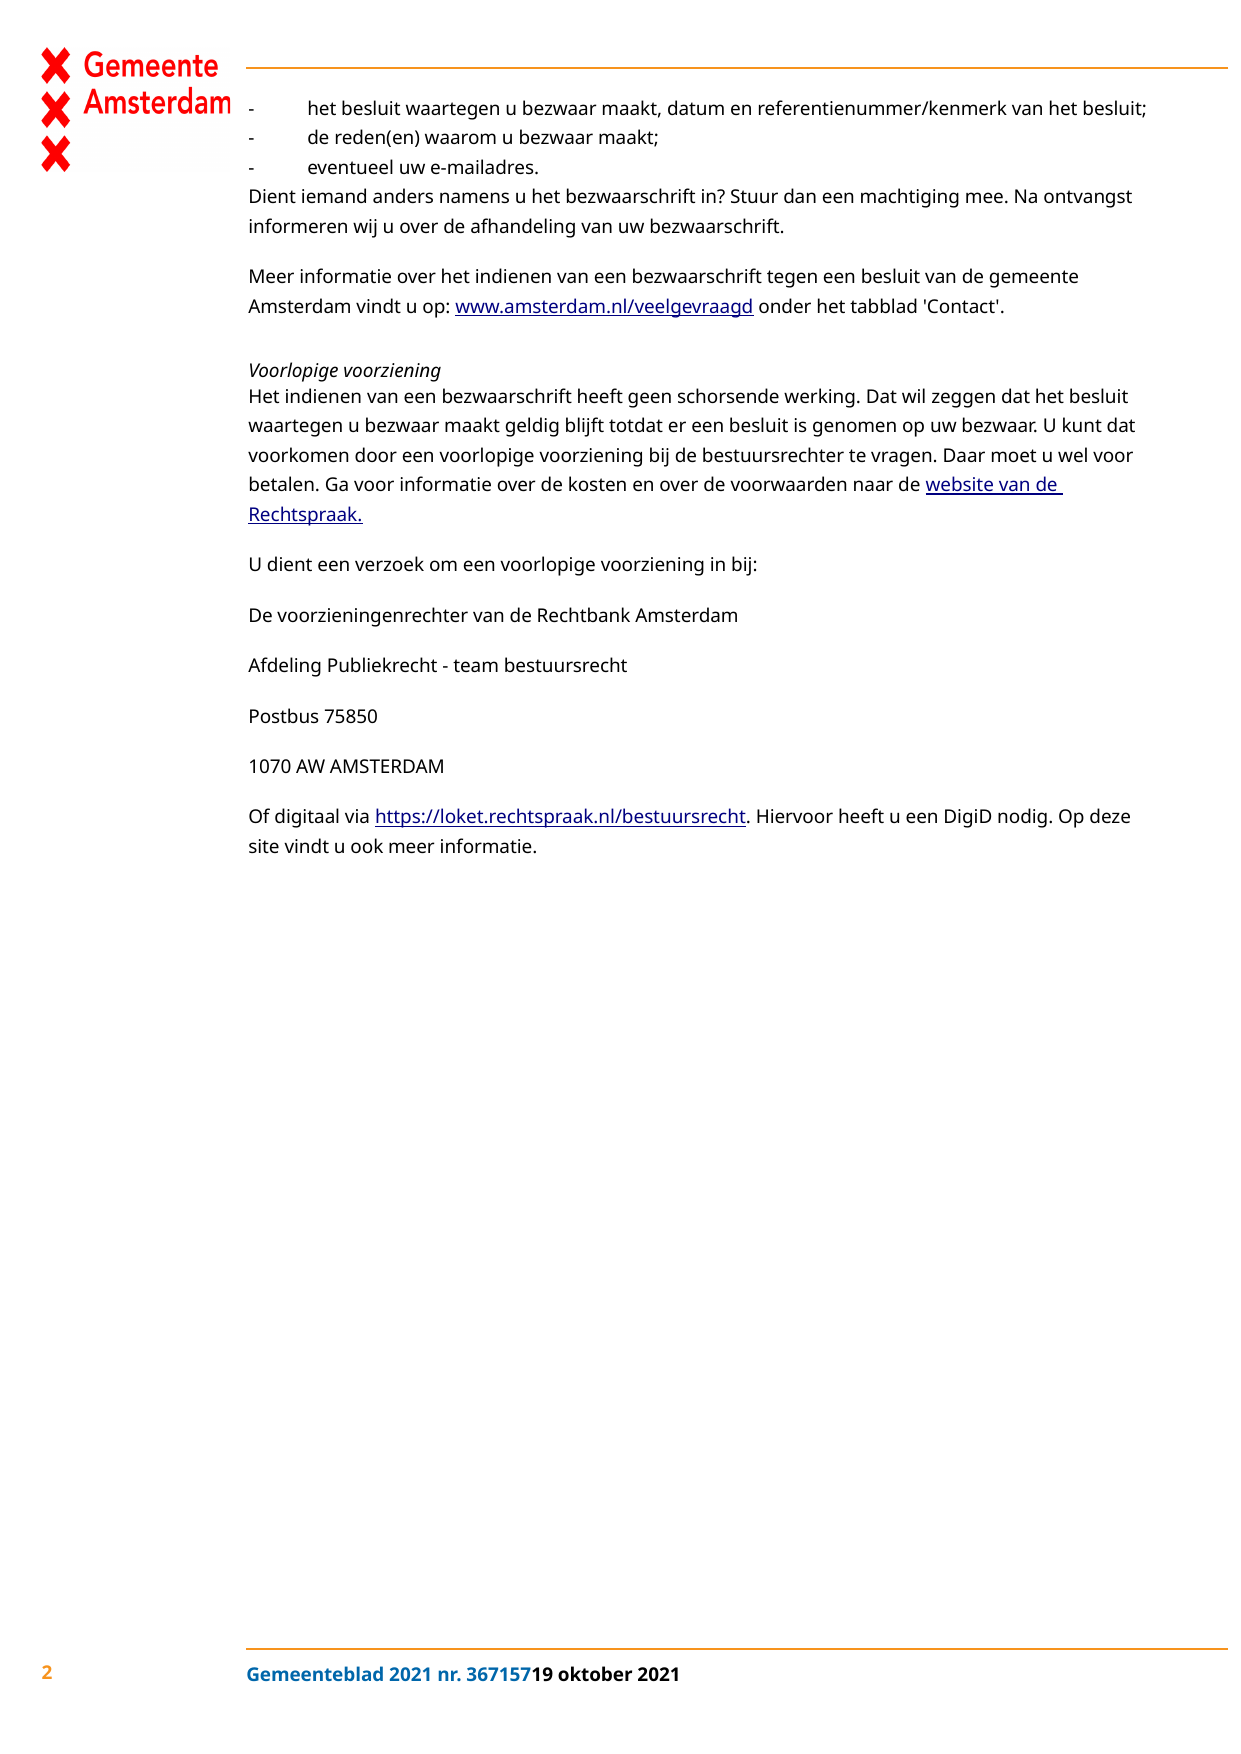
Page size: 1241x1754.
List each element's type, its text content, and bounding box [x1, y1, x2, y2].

text Dient iemand anders namens u het bezwaarschrift in? Stuur dan een machtiging mee. Na ontvangst informeren wij u over de afhandeling van uw bezwaarschrift. [248, 183, 1152, 239]
text Of digitaal via https://loket.rechtspraak.nl/bestuursrecht. Hiervoor heeft u een DigiD nodig. Op deze site vindt u ook meer informatie. [248, 804, 1152, 859]
text Meer informatie over het indienen van een bezwaarschrift tegen een besluit van de gemeente Amsterdam vindt u op: www.amsterdam.nl/veelgevraagd onder het tabblad 'Contact'. [248, 263, 1152, 319]
text Het indienen van een bezwaarschrift heeft geen schorsende werking. Dat wil zeggen dat het besluit waartegen u bezwaar maakt geldig blijft totdat er een besluit is genomen op uw bezwaar. U kunt dat voorkomen door een voorlopige voorziening bij de bestuursrechter te vragen. Daar moet u wel voor betalen. Ga voor informatie over de kosten en over de voorwaarden naar de website van de Rechtspraak. [248, 383, 1152, 527]
text U dient een verzoek om een voorlopige voorziening in bij: [248, 552, 1152, 577]
list de reden(en) waarom u bezwaar maakt; [248, 124, 1152, 150]
picture [41, 47, 231, 172]
list eventueel uw e-mailadres. [248, 154, 1152, 180]
list het besluit waartegen u bezwaar maakt, datum en referentienummer/kenmerk van het besluit; [248, 95, 1152, 121]
text De voorzieningenrechter van de Rechtbank Amsterdam [248, 602, 1152, 628]
text 1070 AW AMSTERDAM [248, 753, 1152, 779]
text Voorlopige voorziening [248, 357, 1152, 383]
text Afdeling Publiekrecht - team bestuursrecht [248, 652, 1152, 678]
text Postbus 75850 [248, 703, 1152, 728]
